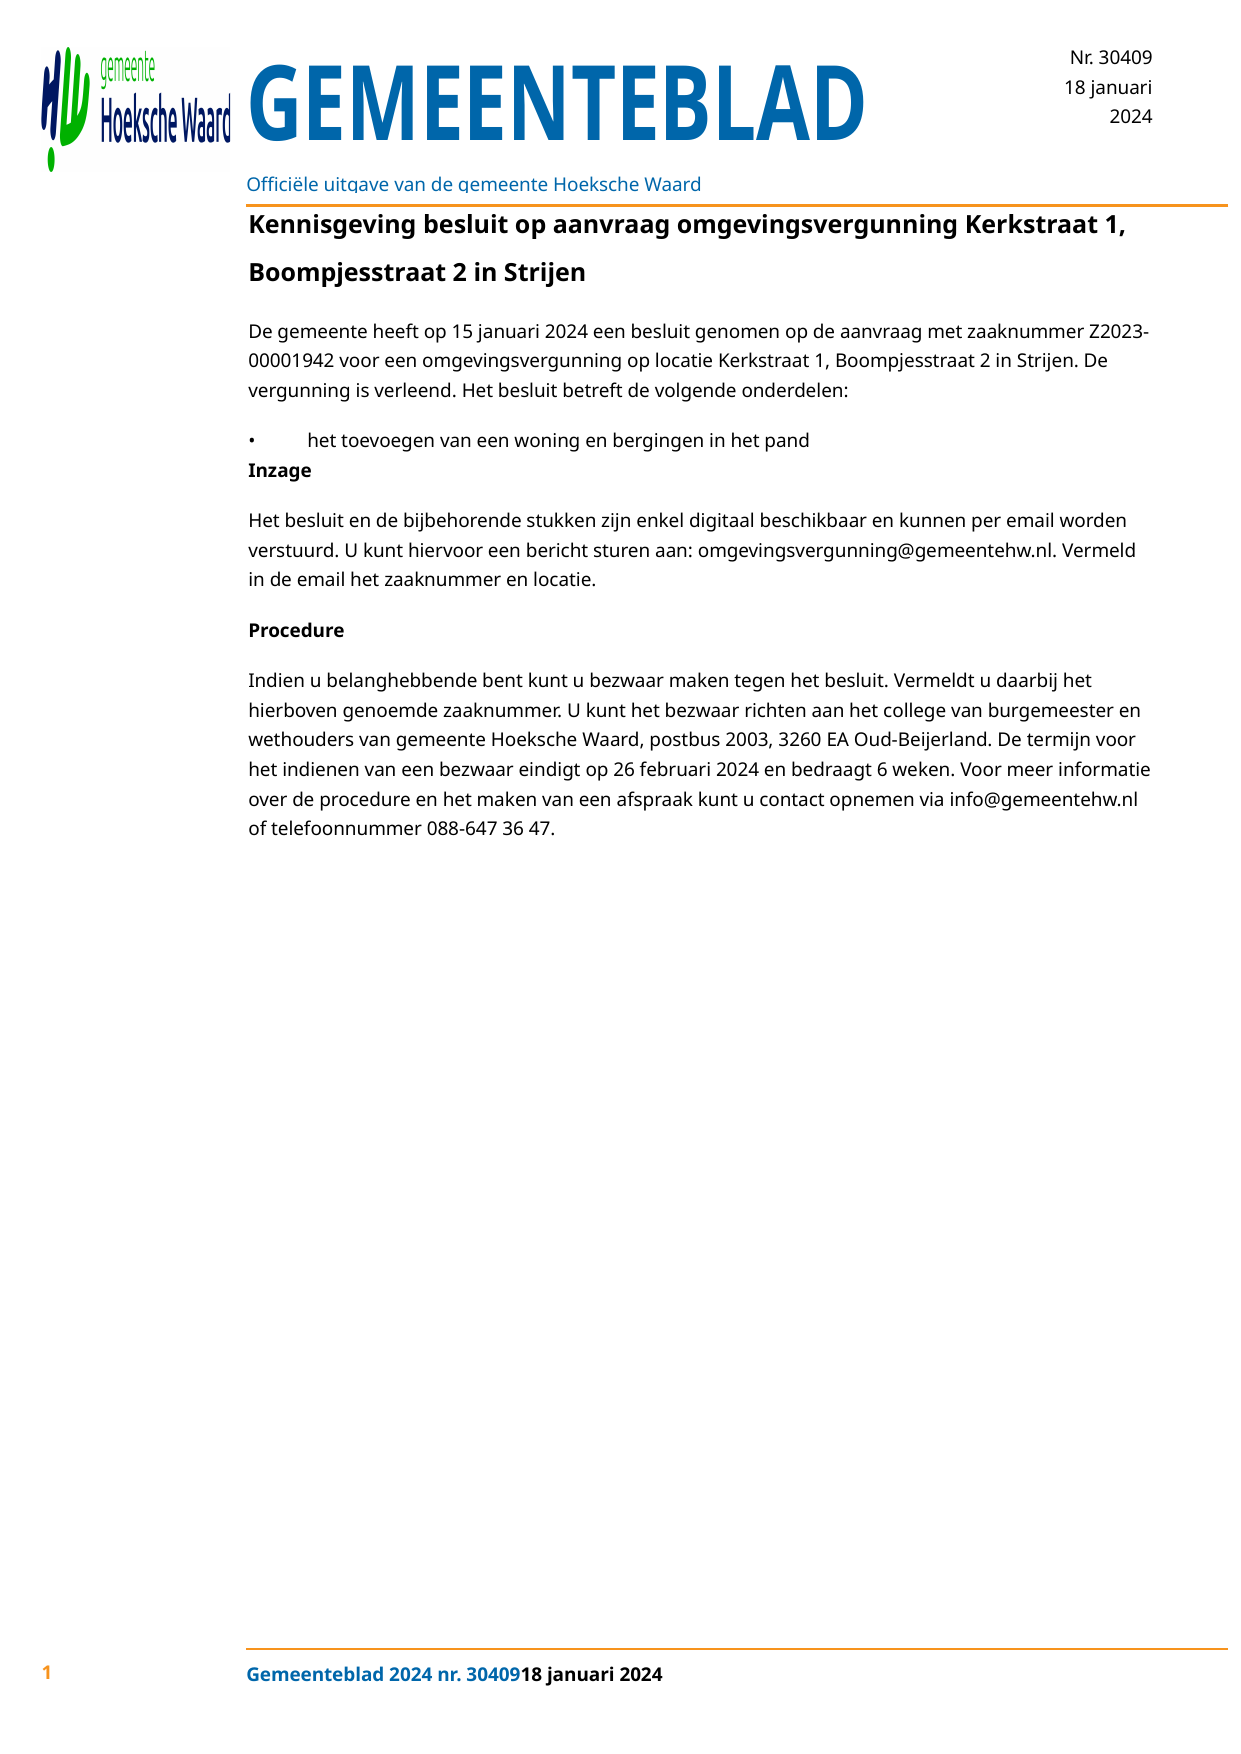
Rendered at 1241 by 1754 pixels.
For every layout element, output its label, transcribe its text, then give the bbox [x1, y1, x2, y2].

text De gemeente heeft op 15 januari 2024 een besluit genomen op de aanvraag met zaaknummer Z2023-00001942 voor een omgevingsvergunning op locatie Kerkstraat 1, Boompjesstraat 2 in Strijen. De vergunning is verleend. Het besluit betreft de volgende onderdelen: [248, 318, 1152, 403]
list het toevoegen van een woning en bergingen in het pand [248, 427, 1152, 453]
text Procedure [248, 617, 1152, 643]
text Inzage [248, 457, 1152, 483]
text Kennisgeving besluit op aanvraag omgevingsvergunning Kerkstraat 1, Boompjesstraat 2 in Strijen [248, 207, 1152, 288]
text Indien u belanghebbende bent kunt u bezwaar maken tegen het besluit. Vermeldt u daarbij het hierboven genoemde zaaknummer. U kunt het bezwaar richten aan het college van burgemeester en wethouders van gemeente Hoeksche Waard, postbus 2003, 3260 EA Oud-Beijerland. De termijn voor het indienen van een bezwaar eindigt op 26 februari 2024 en bedraagt 6 weken. Voor meer informatie over de procedure en het maken van een afspraak kunt u contact opnemen via info@gemeentehw.nl of telefoonnummer 088-647 36 47. [248, 667, 1152, 841]
text Het besluit en de bijbehorende stukken zijn enkel digitaal beschikbaar en kunnen per email worden verstuurd. U kunt hiervoor een bericht sturen aan: omgevingsvergunning@gemeentehw.nl. Vermeld in de email het zaaknummer en locatie. [248, 507, 1152, 592]
picture [41, 47, 231, 172]
